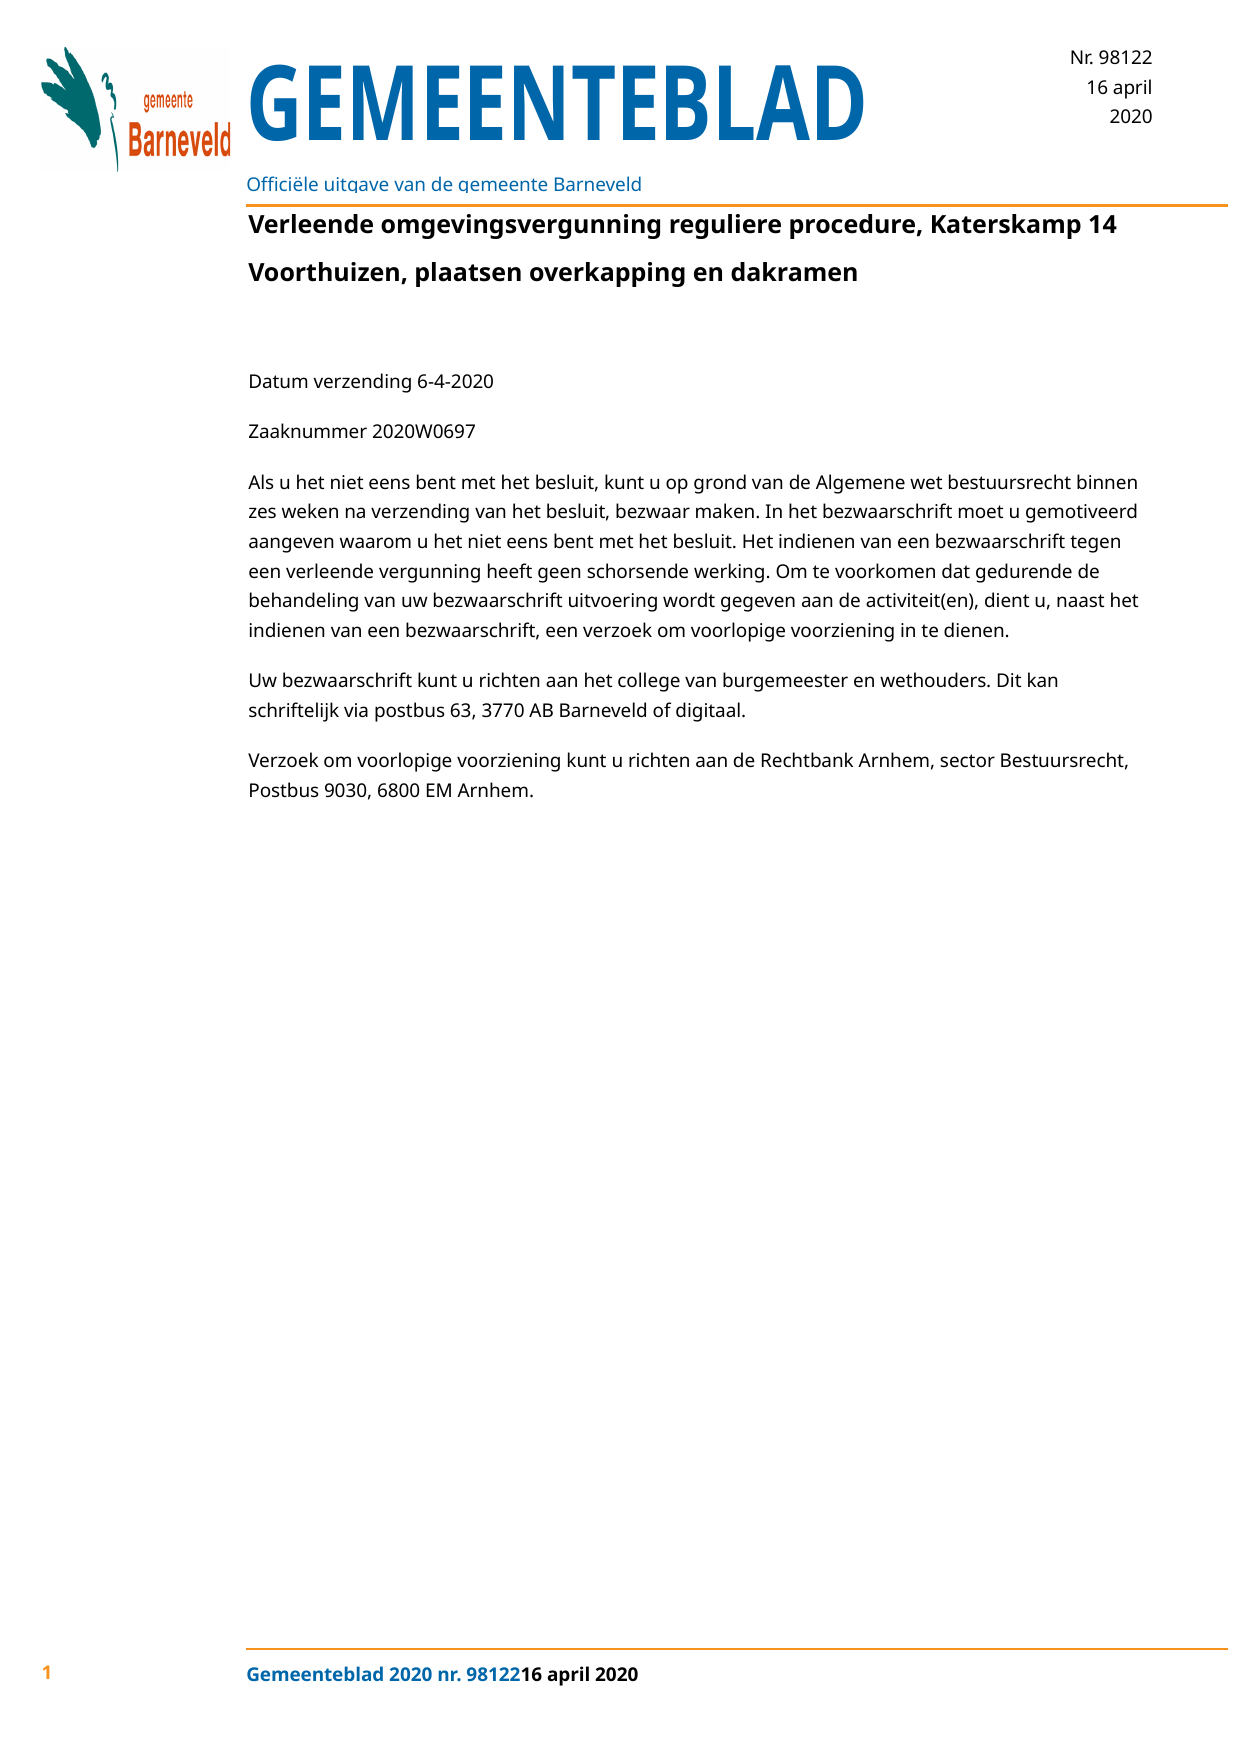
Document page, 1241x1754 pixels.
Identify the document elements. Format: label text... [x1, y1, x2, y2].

text Verzoek om voorlopige voorziening kunt u richten aan de Rechtbank Arnhem, sector Bestuursrecht, Postbus 9030, 6800 EM Arnhem. [248, 747, 1152, 803]
text Als u het niet eens bent met het besluit, kunt u op grond van de Algemene wet bestuursrecht binnen zes weken na verzending van het besluit, bezwaar maken. In het bezwaarschrift moet u gemotiveerd aangeven waarom u het niet eens bent met het besluit. Het indienen van een bezwaarschrift tegen een verleende vergunning heeft geen schorsende werking. Om te voorkomen dat gedurende de behandeling van uw bezwaarschrift uitvoering wordt gegeven aan de activiteit(en), dient u, naast het indienen van een bezwaarschrift, een verzoek om voorlopige voorziening in te dienen. [248, 469, 1152, 643]
picture [41, 47, 231, 172]
text Datum verzending 6-4-2020 [248, 368, 1152, 394]
text Uw bezwaarschrift kunt u richten aan het college van burgemeester en wethouders. Dit kan schriftelijk via postbus 63, 3770 AB Barneveld of digitaal. [248, 667, 1152, 723]
text Verleende omgevingsvergunning reguliere procedure, Katerskamp 14 Voorthuizen, plaatsen overkapping en dakramen [248, 207, 1152, 288]
text Zaaknummer 2020W0697 [248, 419, 1152, 444]
